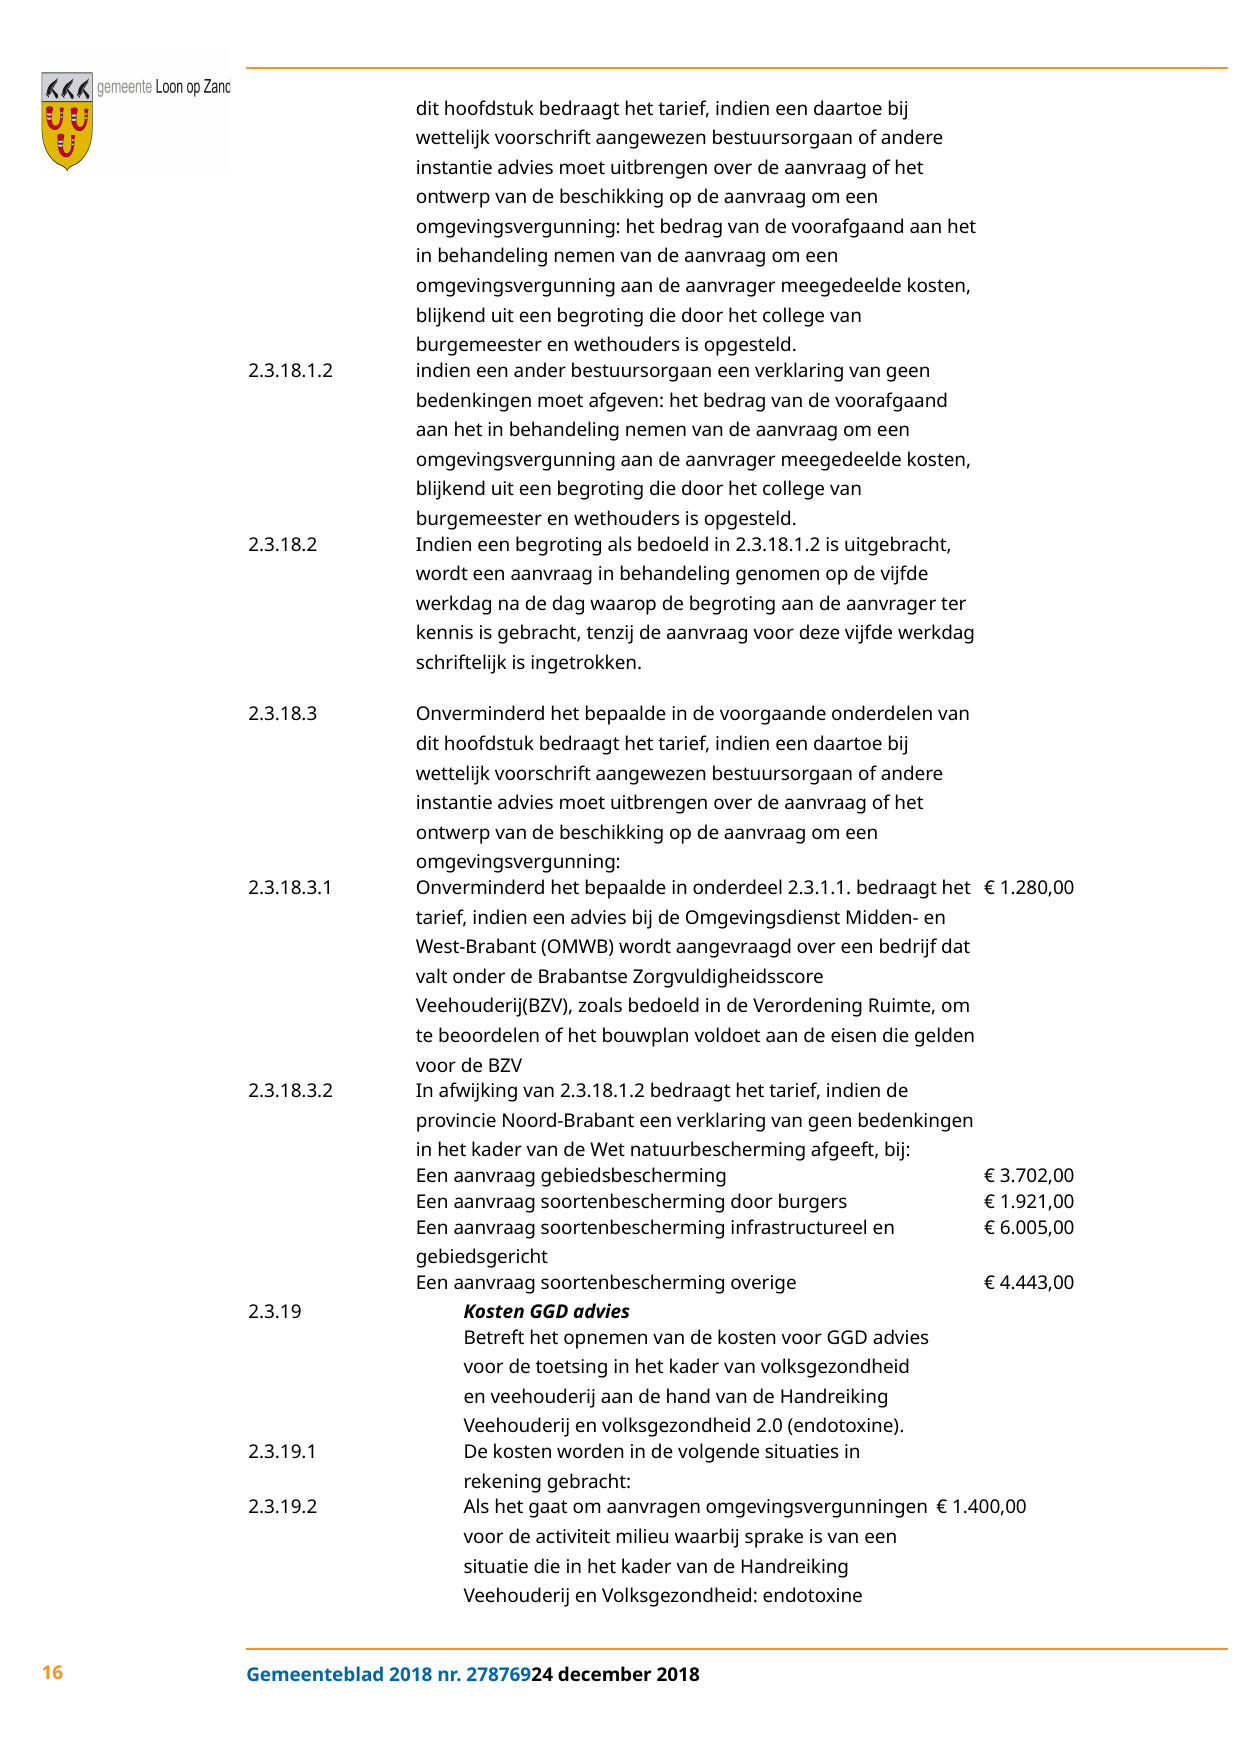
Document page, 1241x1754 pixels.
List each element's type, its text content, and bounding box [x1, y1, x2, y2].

table_cell 2.3.18.1.2 [248, 357, 416, 531]
table_cell 2.3.19.2 [248, 1494, 463, 1608]
table_cell indien een ander bestuursorgaan een verklaring van geen bedenkingen moet afgeven: het bedrag van de voorafgaand aan het in behandeling nemen van de aanvraag om een omgevingsvergunning aan de aanvrager meegedeelde kosten, blijkend uit een begroting die door het college van burgemeester en wethouders is opgesteld. [416, 357, 984, 531]
table_cell € 3.702,00 [984, 1163, 1152, 1188]
table_cell € 1.400,00 [936, 1494, 1152, 1608]
table_cell [248, 1214, 416, 1269]
table_cell [248, 95, 416, 357]
table_cell Betreft het opnemen van de kosten voor GGD advies voor de toetsing in het kader van volksgezondheid en veehouderij aan de hand van de Handreiking Veehouderij en volksgezondheid 2.0 (endotoxine). [463, 1324, 936, 1438]
picture [41, 47, 231, 172]
table_cell 2.3.19.1 [248, 1439, 463, 1494]
table_cell 2.3.18.3 [248, 701, 416, 874]
table_cell [248, 1188, 416, 1214]
table_cell Onverminderd het bepaalde in onderdeel 2.3.1.1. bedraagt het tarief, indien een advies bij de Omgevingsdienst Midden- en West-Brabant (OMWB) wordt aangevraagd over een bedrijf dat valt onder de Brabantse Zorgvuldigheidsscore Veehouderij(BZV), zoals bedoeld in de Verordening Ruimte, om te beoordelen of het bouwplan voldoet aan de eisen die gelden voor de BZV [416, 874, 984, 1077]
table_cell [248, 1269, 416, 1295]
table_cell € 1.921,00 [984, 1188, 1152, 1214]
table_cell De kosten worden in de volgende situaties in rekening gebracht: [463, 1439, 936, 1494]
table_cell [984, 1078, 1152, 1162]
table_cell In afwijking van 2.3.18.1.2 bedraagt het tarief, indien de provincie Noord-Brabant een verklaring van geen bedenkingen in het kader van de Wet natuurbescherming afgeeft, bij: [416, 1078, 984, 1162]
table_cell [248, 1163, 416, 1188]
table_cell [984, 701, 1152, 874]
table_cell dit hoofdstuk bedraagt het tarief, indien een daartoe bij wettelijk voorschrift aangewezen bestuursorgaan of andere instantie advies moet uitbrengen over de aanvraag of het ontwerp van de beschikking op de aanvraag om een omgevingsvergunning: het bedrag van de voorafgaand aan het in behandeling nemen van de aanvraag om een omgevingsvergunning aan de aanvrager meegedeelde kosten, blijkend uit een begroting die door het college van burgemeester en wethouders is opgesteld. [416, 95, 984, 357]
table_cell Een aanvraag gebiedsbescherming [416, 1163, 984, 1188]
table_cell € 6.005,00 [984, 1214, 1152, 1269]
table_cell [984, 675, 1152, 701]
table_cell [248, 1324, 463, 1438]
table_cell [416, 675, 984, 701]
table_cell [936, 1324, 1152, 1438]
table_header Kosten GGD advies [463, 1298, 936, 1324]
table_cell [984, 531, 1152, 675]
table_cell Indien een begroting als bedoeld in 2.3.18.1.2 is uitgebracht, wordt een aanvraag in behandeling genomen op de vijfde werkdag na de dag waarop de begroting aan de aanvrager ter kennis is gebracht, tenzij de aanvraag voor deze vijfde werkdag schriftelijk is ingetrokken. [416, 531, 984, 675]
table_header 2.3.19 [248, 1298, 463, 1324]
table_cell Als het gaat om aanvragen omgevingsvergunningen voor de activiteit milieu waarbij sprake is van een situatie die in het kader van de Handreiking Veehouderij en Volksgezondheid: endotoxine [463, 1494, 936, 1608]
table_cell [936, 1439, 1152, 1494]
table_cell 2.3.18.3.1 [248, 874, 416, 1077]
table_header [936, 1298, 1152, 1324]
table_cell Onverminderd het bepaalde in de voorgaande onderdelen van dit hoofdstuk bedraagt het tarief, indien een daartoe bij wettelijk voorschrift aangewezen bestuursorgaan of andere instantie advies moet uitbrengen over de aanvraag of het ontwerp van de beschikking op de aanvraag om een omgevingsvergunning: [416, 701, 984, 874]
table_cell [984, 357, 1152, 531]
table_cell Een aanvraag soortenbescherming infrastructureel en gebiedsgericht [416, 1214, 984, 1269]
table_cell [984, 95, 1152, 357]
table_cell € 4.443,00 [984, 1269, 1152, 1295]
table_cell 2.3.18.3.2 [248, 1078, 416, 1162]
table_cell Een aanvraag soortenbescherming overige [416, 1269, 984, 1295]
table_cell € 1.280,00 [984, 874, 1152, 1077]
table_cell [248, 675, 416, 701]
table_cell 2.3.18.2 [248, 531, 416, 675]
table_cell Een aanvraag soortenbescherming door burgers [416, 1188, 984, 1214]
